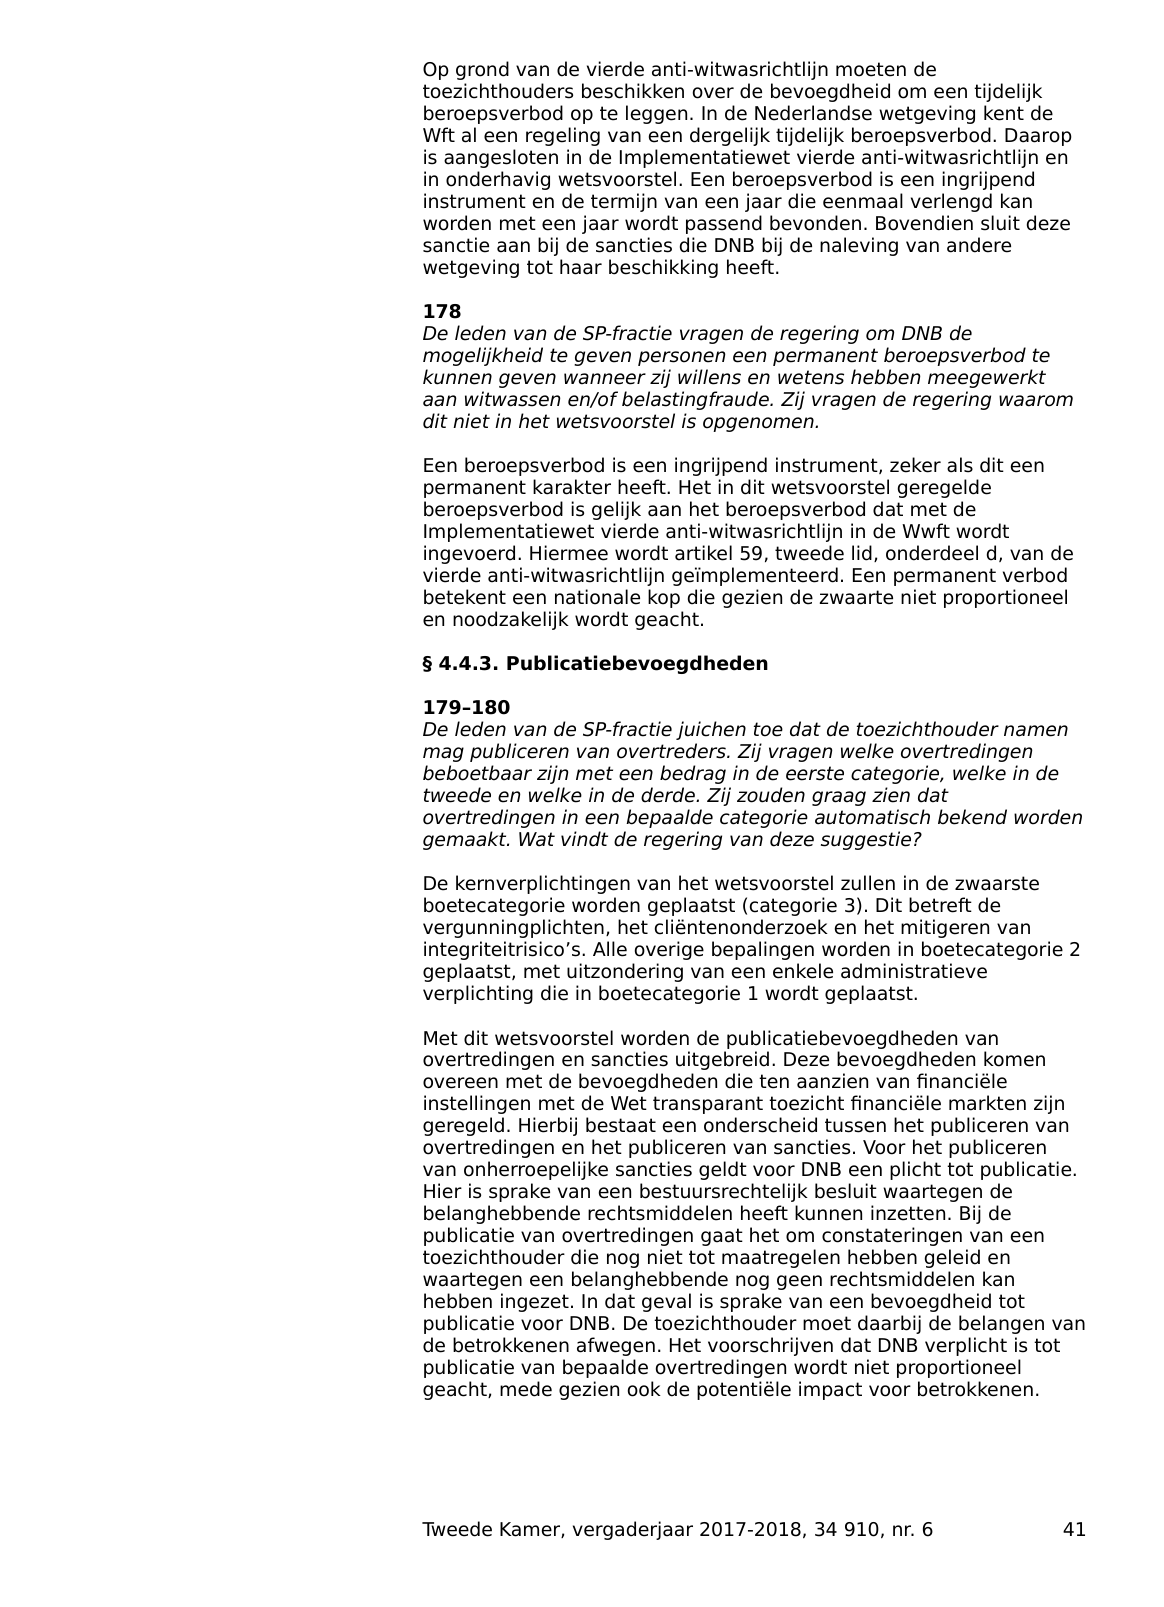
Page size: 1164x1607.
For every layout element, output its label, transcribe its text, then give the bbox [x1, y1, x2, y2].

text Een beroepsverbod is een ingrijpend instrument, zeker als dit een permanent karakter heeft. Het in dit wetsvoorstel geregelde beroepsverbod is gelijk aan het beroepsverbod dat met de Implementatiewet vierde anti-witwasrichtlijn in de Wwft wordt ingevoerd. Hiermee wordt artikel 59, tweede lid, onderdeel d, van de vierde anti-witwasrichtlijn geïmplementeerd. Een permanent verbod betekent een nationale kop die gezien de zwaarte niet proportioneel en noodzakelijk wordt geacht. [422, 455, 1087, 631]
text De kernverplichtingen van het wetsvoorstel zullen in de zwaarste boetecategorie worden geplaatst (categorie 3). Dit betreft de vergunningplichten, het cliëntenonderzoek en het mitigeren van integriteitrisico’s. Alle overige bepalingen worden in boetecategorie 2 geplaatst, met uitzondering van een enkele administratieve verplichting die in boetecategorie 1 wordt geplaatst. [422, 873, 1087, 1005]
text Met dit wetsvoorstel worden de publicatiebevoegdheden van overtredingen en sancties uitgebreid. Deze bevoegdheden komen overeen met de bevoegdheden die ten aanzien van financiële instellingen met de Wet transparant toezicht financiële markten zijn geregeld. Hierbij bestaat een onderscheid tussen het publiceren van overtredingen en het publiceren van sancties. Voor het publiceren van onherroepelijke sancties geldt voor DNB een plicht tot publicatie. Hier is sprake van een bestuursrechtelijk besluit waartegen de belanghebbende rechtsmiddelen heeft kunnen inzetten. Bij de publicatie van overtredingen gaat het om constateringen van een toezichthouder die nog niet tot maatregelen hebben geleid en waartegen een belanghebbende nog geen rechtsmiddelen kan hebben ingezet. In dat geval is sprake van een bevoegdheid tot publicatie voor DNB. De toezichthouder moet daarbij de belangen van de betrokkenen afwegen. Het voorschrijven dat DNB verplicht is tot publicatie van bepaalde overtredingen wordt niet proportioneel geacht, mede gezien ook de potentiële impact voor betrokkenen. [422, 1027, 1087, 1401]
text Op grond van de vierde anti-witwasrichtlijn moeten de toezichthouders beschikken over de bevoegdheid om een tijdelijk beroepsverbod op te leggen. In de Nederlandse wetgeving kent de Wft al een regeling van een dergelijk tijdelijk beroepsverbod. Daarop is aangesloten in de Implementatiewet vierde anti-witwasrichtlijn en in onderhavig wetsvoorstel. Een beroepsverbod is een ingrijpend instrument en de termijn van een jaar die eenmaal verlengd kan worden met een jaar wordt passend bevonden. Bovendien sluit deze sanctie aan bij de sancties die DNB bij de naleving van andere wetgeving tot haar beschikking heeft. [422, 59, 1087, 279]
text 178 [422, 301, 1087, 323]
text De leden van de SP-fractie vragen de regering om DNB de mogelijkheid te geven personen een permanent beroepsverbod te kunnen geven wanneer zij willens en wetens hebben meegewerkt aan witwassen en/of belastingfraude. Zij vragen de regering waarom dit niet in het wetsvoorstel is opgenomen. [422, 323, 1087, 433]
text De leden van de SP-fractie juichen toe dat de toezichthouder namen mag publiceren van overtreders. Zij vragen welke overtredingen beboetbaar zijn met een bedrag in de eerste categorie, welke in de tweede en welke in de derde. Zij zouden graag zien dat overtredingen in een bepaalde categorie automatisch bekend worden gemaakt. Wat vindt de regering van deze suggestie? [422, 719, 1087, 851]
text 179–180 [422, 697, 1087, 719]
subtitle § 4.4.3. Publicatiebevoegdheden [422, 653, 1087, 675]
